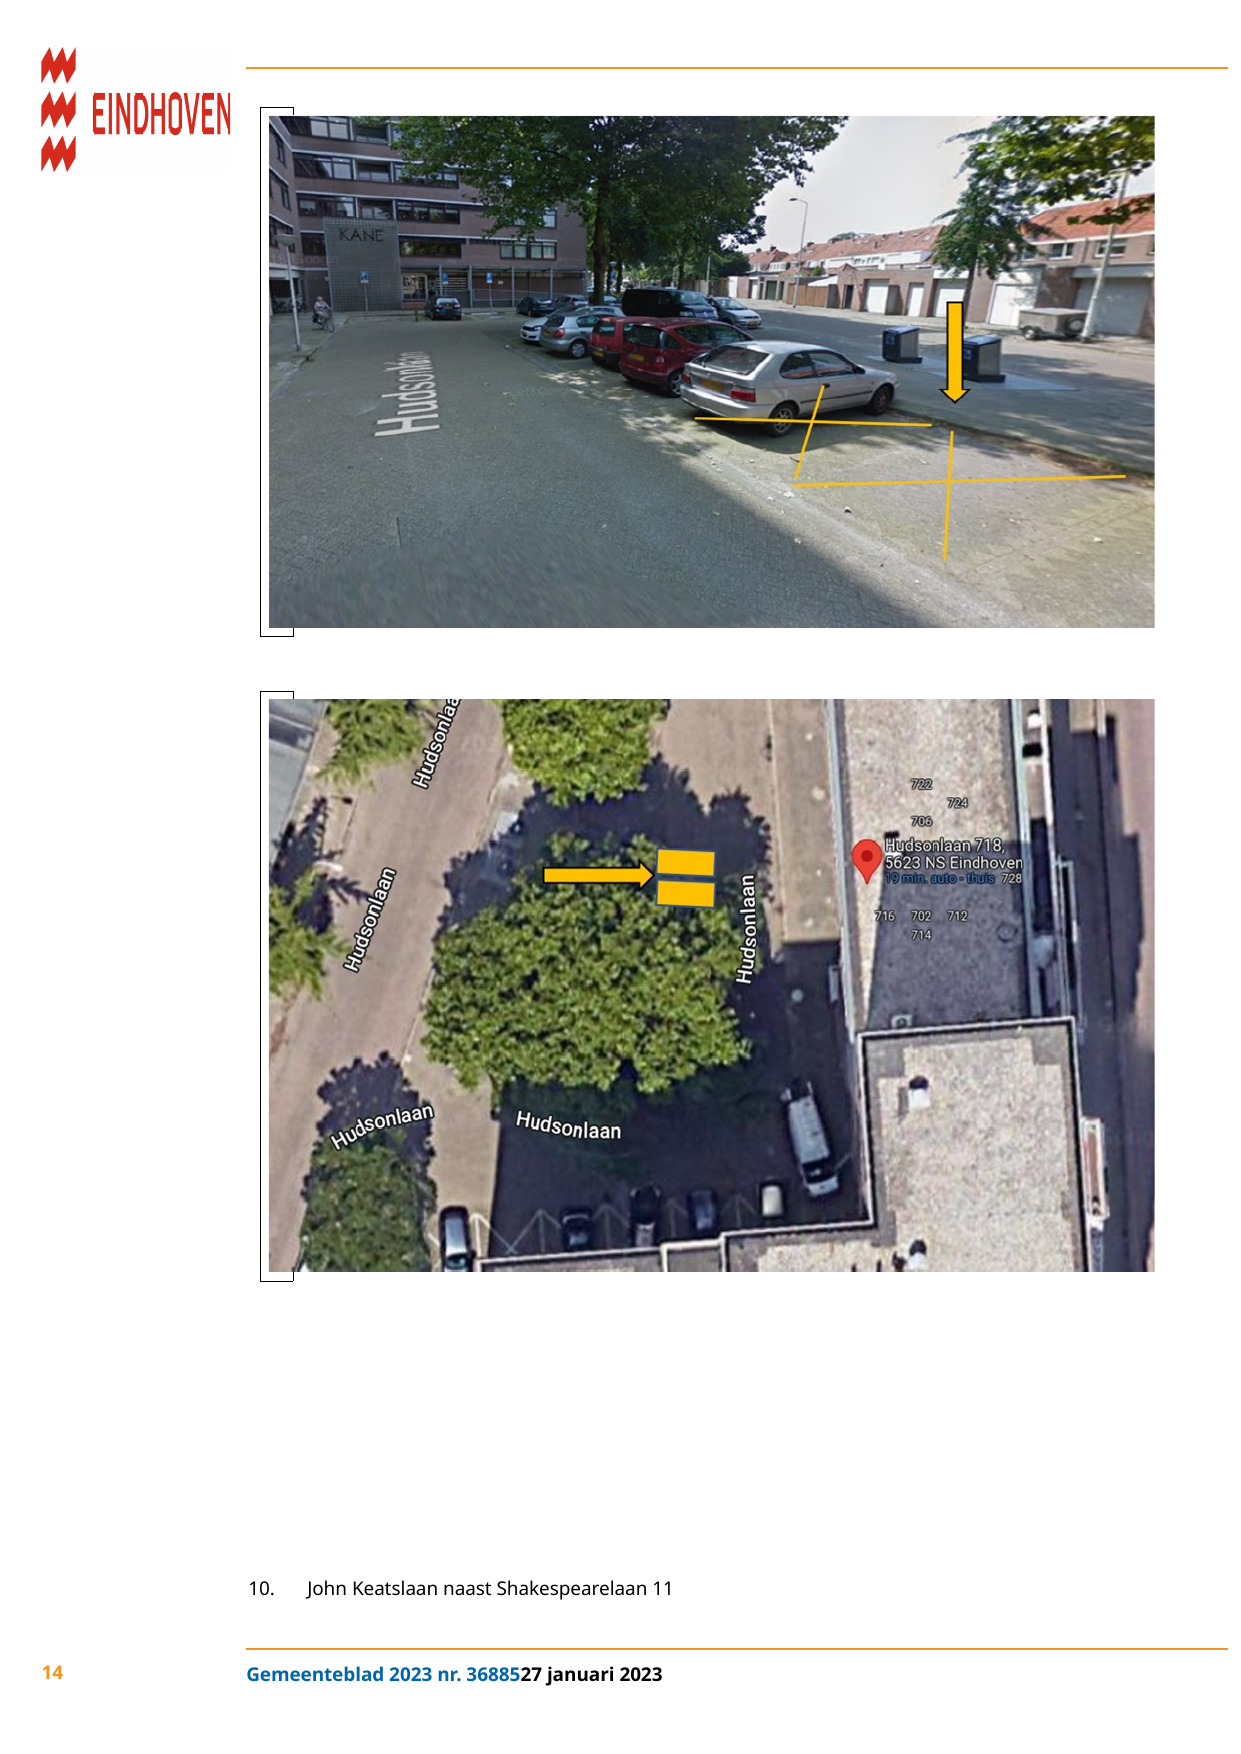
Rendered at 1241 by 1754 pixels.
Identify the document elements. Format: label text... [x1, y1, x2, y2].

picture [268, 699, 1155, 1272]
picture [41, 47, 231, 172]
picture [268, 115, 1155, 628]
list John Keatslaan naast Shakespearelaan 11 [248, 1575, 1152, 1601]
